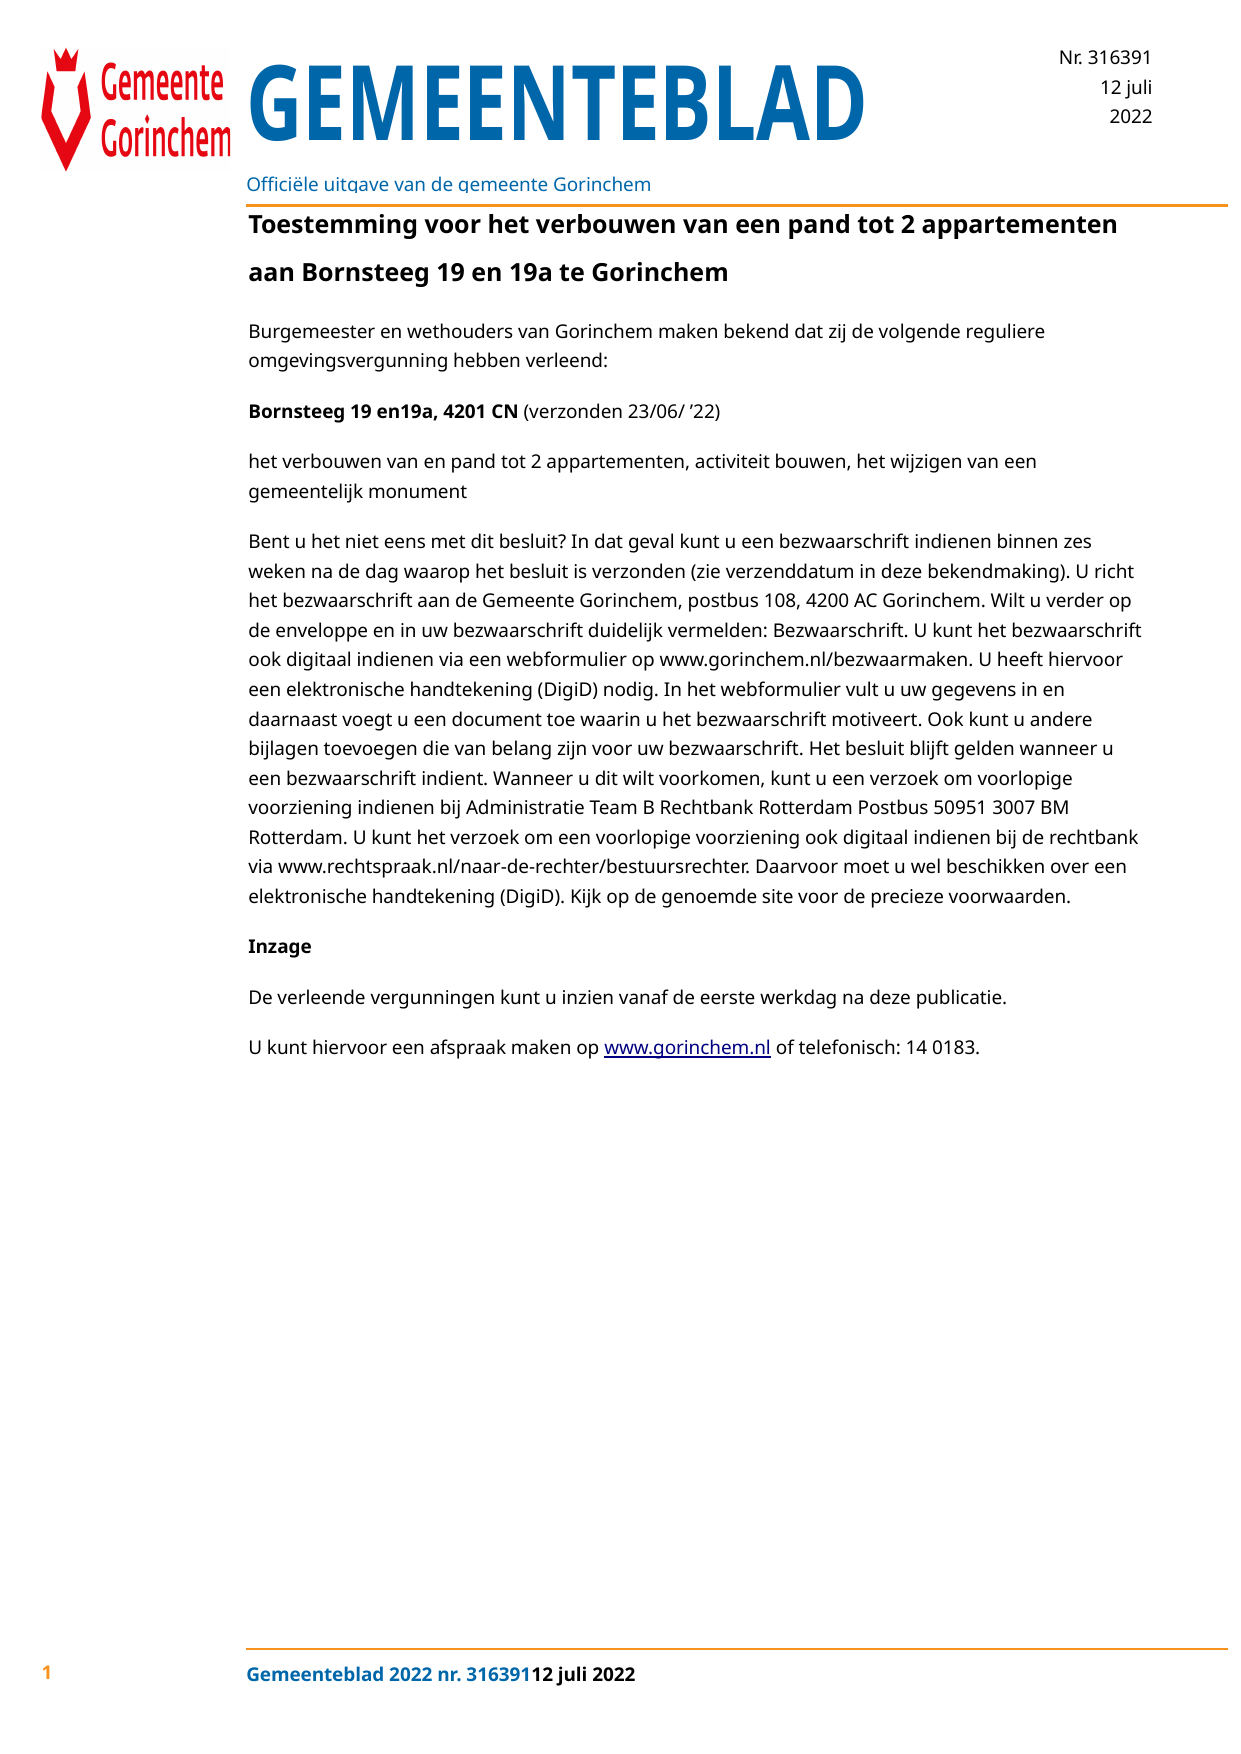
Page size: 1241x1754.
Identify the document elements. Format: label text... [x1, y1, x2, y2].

text het verbouwen van en pand tot 2 appartementen, activiteit bouwen, het wijzigen van een gemeentelijk monument [248, 448, 1152, 504]
text Bornsteeg 19 en19a, 4201 CN (verzonden 23/06/ ’22) [248, 398, 1152, 424]
text U kunt hiervoor een afspraak maken op www.gorinchem.nl of telefonisch: 14 0183. [248, 1034, 1152, 1060]
text De verleende vergunningen kunt u inzien vanaf de eerste werkdag na deze publicatie. [248, 984, 1152, 1010]
text Bent u het niet eens met dit besluit? In dat geval kunt u een bezwaarschrift indienen binnen zes weken na de dag waarop het besluit is verzonden (zie verzenddatum in deze bekendmaking). U richt het bezwaarschrift aan de Gemeente Gorinchem, postbus 108, 4200 AC Gorinchem. Wilt u verder op de enveloppe en in uw bezwaarschrift duidelijk vermelden: Bezwaarschrift. U kunt het bezwaarschrift ook digitaal indienen via een webformulier op www.gorinchem.nl/bezwaarmaken. U heeft hiervoor een elektronische handtekening (DigiD) nodig. In het webformulier vult u uw gegevens in en daarnaast voegt u een document toe waarin u het bezwaarschrift motiveert. Ook kunt u andere bijlagen toevoegen die van belang zijn voor uw bezwaarschrift. Het besluit blijft gelden wanneer u een bezwaarschrift indient. Wanneer u dit wilt voorkomen, kunt u een verzoek om voorlopige voorziening indienen bij Administratie Team B Rechtbank Rotterdam Postbus 50951 3007 BM Rotterdam. U kunt het verzoek om een voorlopige voorziening ook digitaal indienen bij de rechtbank via www.rechtspraak.nl/naar-de-rechter/bestuursrechter. Daarvoor moet u wel beschikken over een elektronische handtekening (DigiD). Kijk op de genoemde site voor de precieze voorwaarden. [248, 528, 1152, 909]
picture [41, 47, 231, 172]
text Inzage [248, 934, 1152, 959]
text Toestemming voor het verbouwen van een pand tot 2 appartementen aan Bornsteeg 19 en 19a te Gorinchem [248, 207, 1152, 288]
text Burgemeester en wethouders van Gorinchem maken bekend dat zij de volgende reguliere omgevingsvergunning hebben verleend: [248, 318, 1152, 373]
